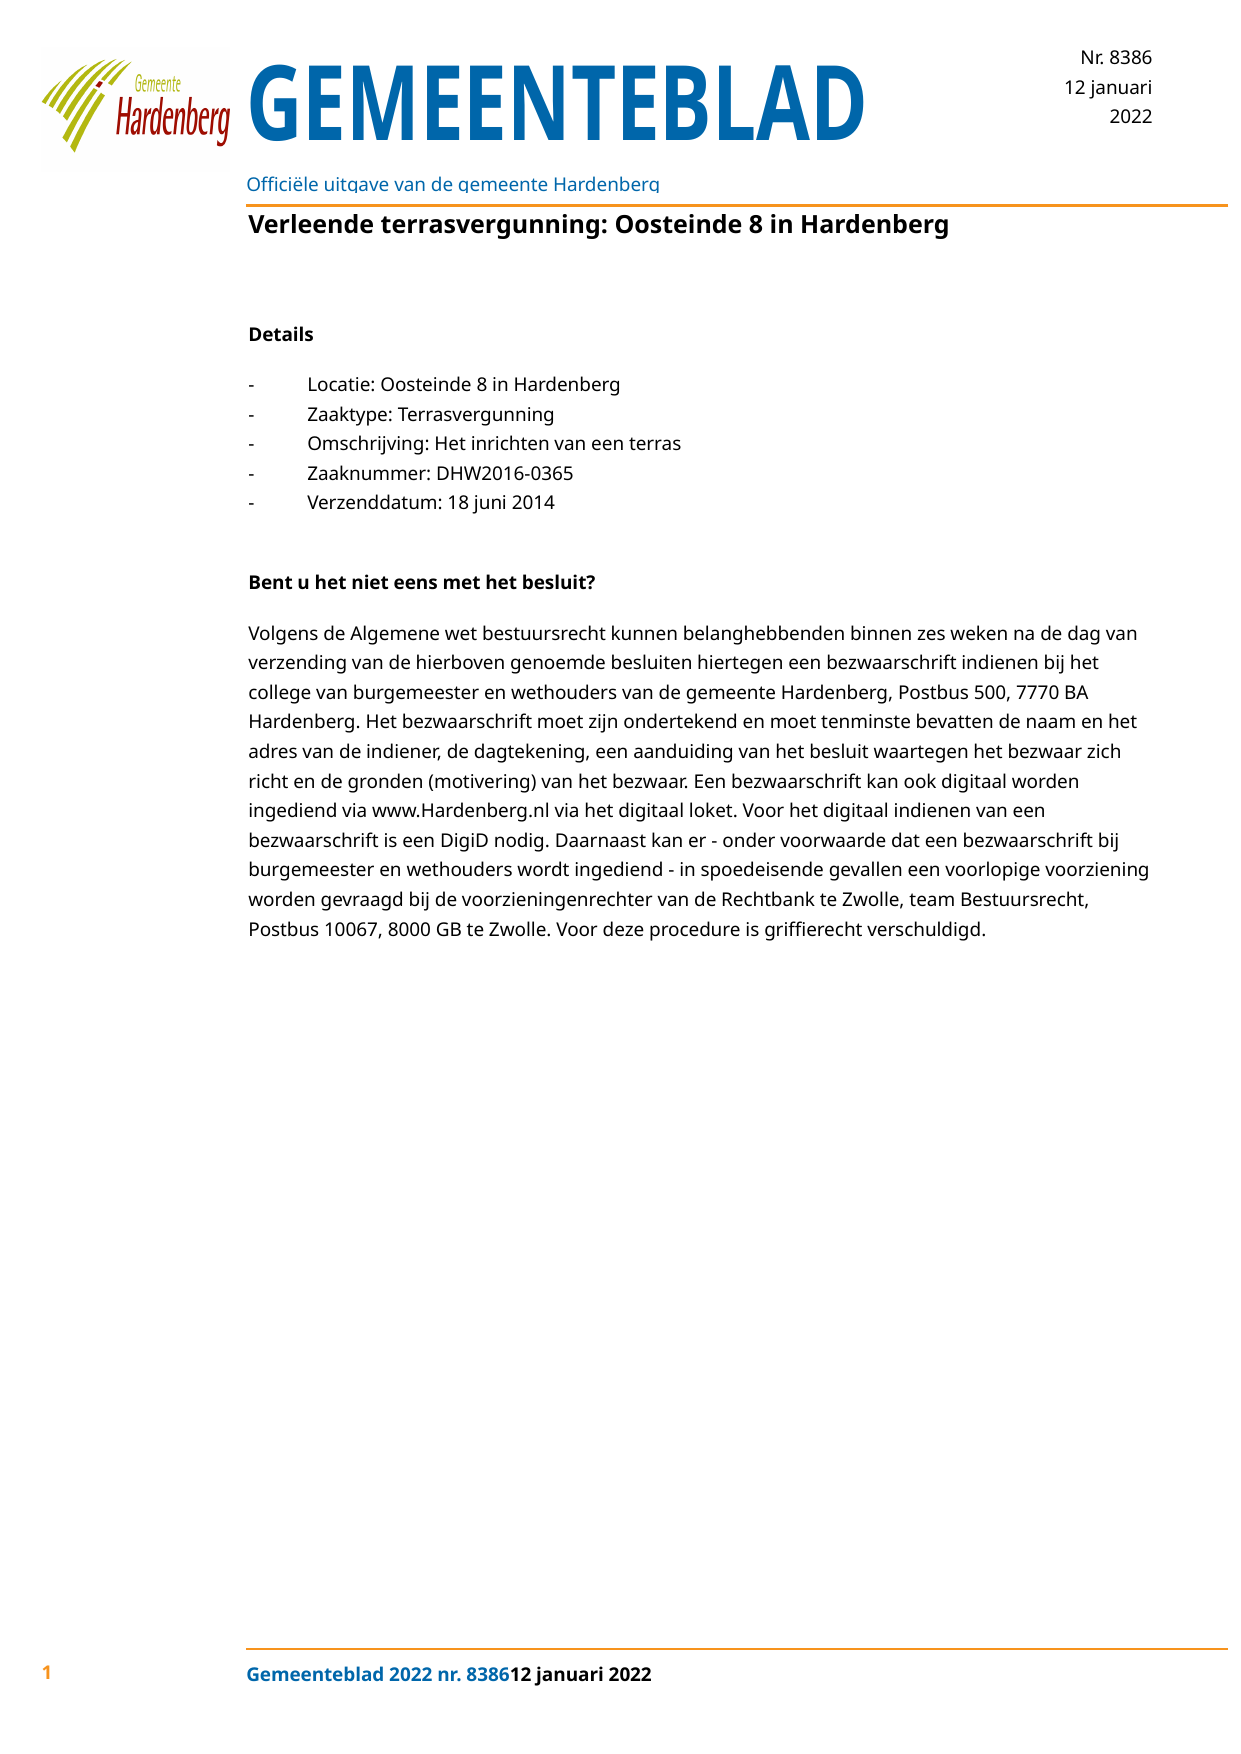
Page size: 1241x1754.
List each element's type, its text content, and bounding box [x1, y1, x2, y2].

list Zaaknummer: DHW2016-0365 [248, 460, 1152, 486]
list Verzenddatum: 18 juni 2014 [248, 489, 1152, 515]
text Bent u het niet eens met het besluit? [248, 569, 1152, 595]
list Zaaktype: Terrasvergunning [248, 401, 1152, 426]
list Locatie: Oosteinde 8 in Hardenberg [248, 371, 1152, 397]
text Details [248, 321, 1152, 346]
list Omschrijving: Het inrichten van een terras [248, 430, 1152, 456]
picture [41, 47, 231, 172]
text Verleende terrasvergunning: Oosteinde 8 in Hardenberg [248, 207, 1152, 241]
text Volgens de Algemene wet bestuursrecht kunnen belanghebbenden binnen zes weken na de dag van verzending van de hierboven genoemde besluiten hiertegen een bezwaarschrift indienen bij het college van burgemeester en wethouders van de gemeente Hardenberg, Postbus 500, 7770 BA Hardenberg. Het bezwaarschrift moet zijn ondertekend en moet tenminste bevatten de naam en het adres van de indiener, de dagtekening, een aanduiding van het besluit waartegen het bezwaar zich richt en de gronden (motivering) van het bezwaar. Een bezwaarschrift kan ook digitaal worden ingediend via www.Hardenberg.nl via het digitaal loket. Voor het digitaal indienen van een bezwaarschrift is een DigiD nodig. Daarnaast kan er - onder voorwaarde dat een bezwaarschrift bij burgemeester en wethouders wordt ingediend - in spoedeisende gevallen een voorlopige voorziening worden gevraagd bij de voorzieningenrechter van de Rechtbank te Zwolle, team Bestuursrecht, Postbus 10067, 8000 GB te Zwolle. Voor deze procedure is griffierecht verschuldigd. [248, 620, 1152, 941]
